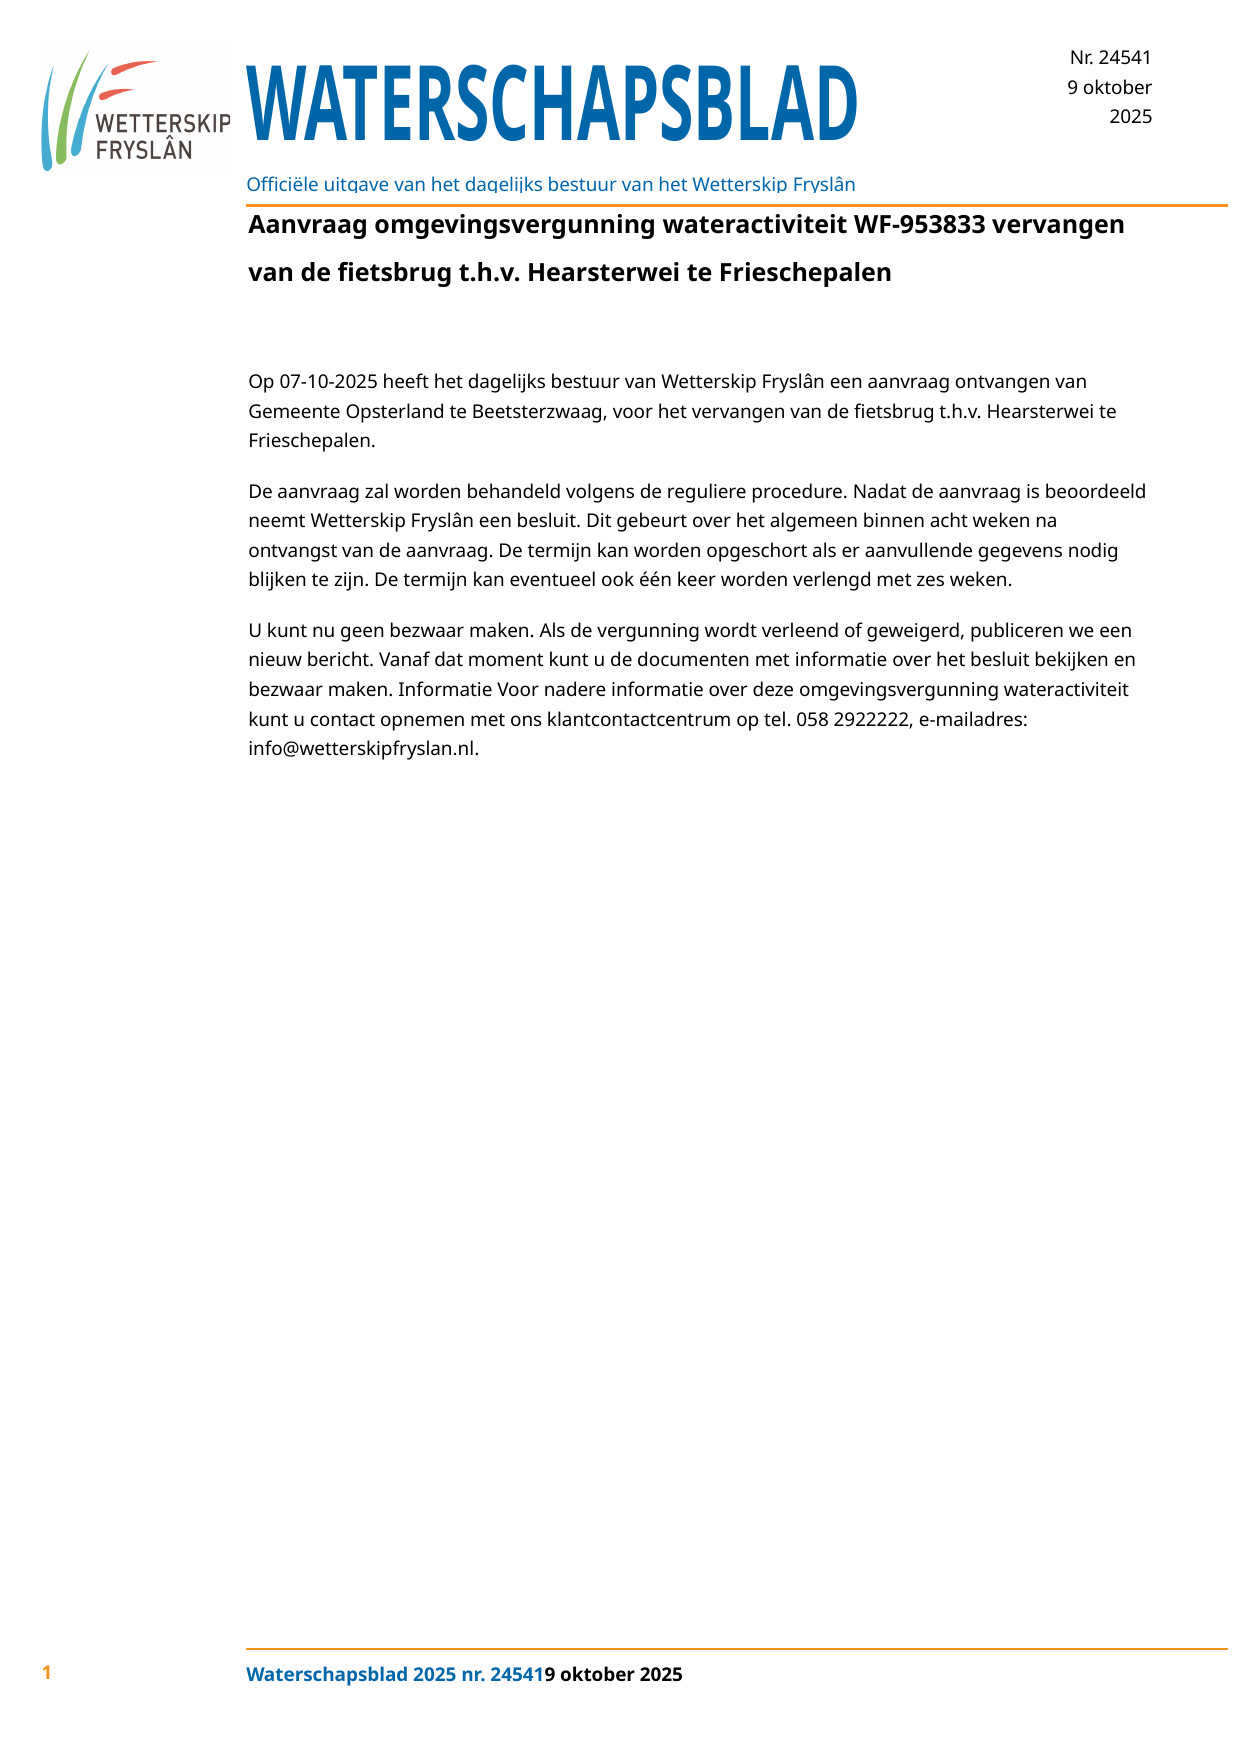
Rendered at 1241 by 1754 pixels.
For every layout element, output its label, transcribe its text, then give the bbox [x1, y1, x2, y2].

text Aanvraag omgevingsvergunning wateractiviteit WF-953833 vervangen van de fietsbrug t.h.v. Hearsterwei te Frieschepalen [248, 207, 1152, 288]
picture [41, 47, 231, 172]
text Op 07-10-2025 heeft het dagelijks bestuur van Wetterskip Fryslân een aanvraag ontvangen van Gemeente Opsterland te Beetsterzwaag, voor het vervangen van de fietsbrug t.h.v. Hearsterwei te Frieschepalen. [248, 368, 1152, 453]
text De aanvraag zal worden behandeld volgens de reguliere procedure. Nadat de aanvraag is beoordeeld neemt Wetterskip Fryslân een besluit. Dit gebeurt over het algemeen binnen acht weken na ontvangst van de aanvraag. De termijn kan worden opgeschort als er aanvullende gegevens nodig blijken te zijn. De termijn kan eventueel ook één keer worden verlengd met zes weken. [248, 478, 1152, 592]
text U kunt nu geen bezwaar maken. Als de vergunning wordt verleend of geweigerd, publiceren we een nieuw bericht. Vanaf dat moment kunt u de documenten met informatie over het besluit bekijken en bezwaar maken. Informatie Voor nadere informatie over deze omgevingsvergunning wateractiviteit kunt u contact opnemen met ons klantcontactcentrum op tel. 058 2922222, e-mailadres: info@wetterskipfryslan.nl. [248, 617, 1152, 761]
